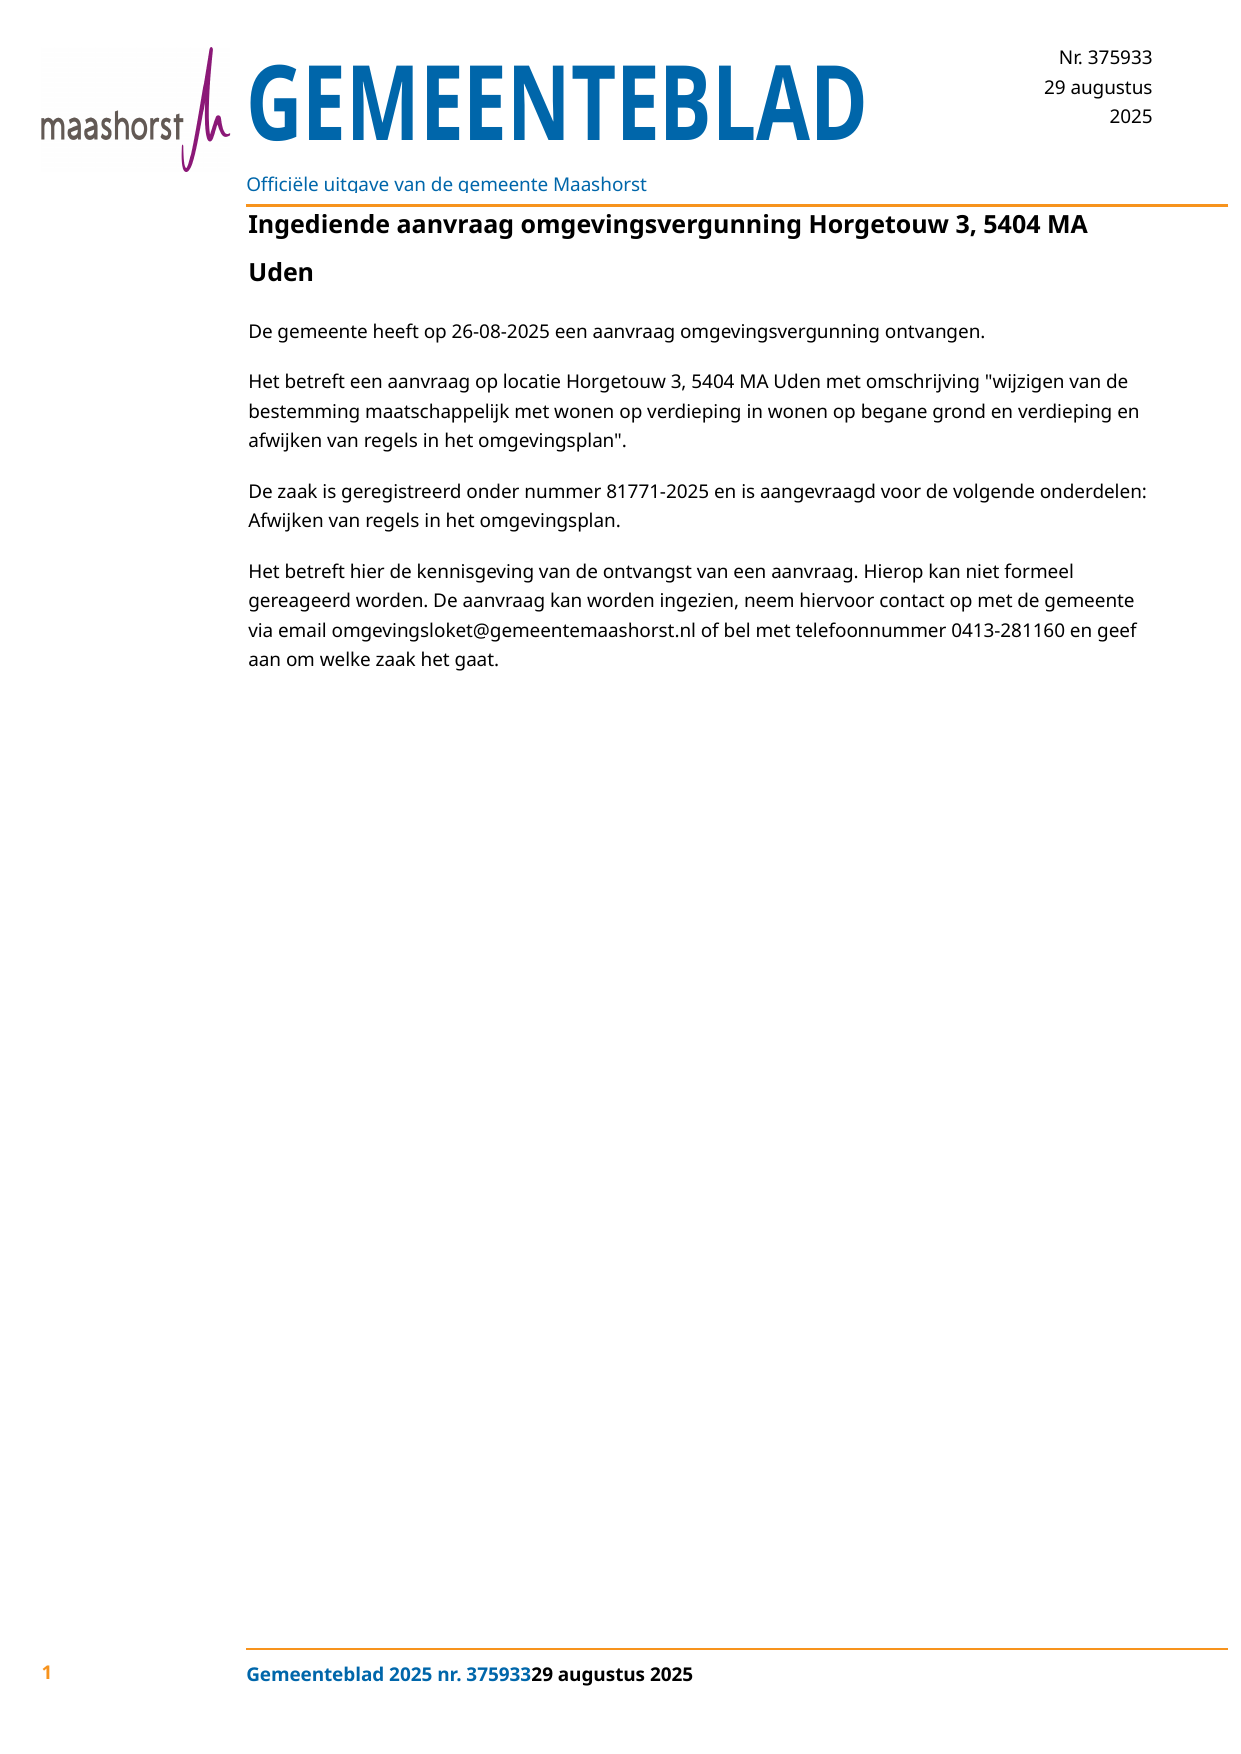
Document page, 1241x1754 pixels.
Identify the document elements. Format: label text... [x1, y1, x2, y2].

picture [41, 47, 231, 172]
text De gemeente heeft op 26-08-2025 een aanvraag omgevingsvergunning ontvangen. [248, 318, 1152, 344]
text Het betreft een aanvraag op locatie Horgetouw 3, 5404 MA Uden met omschrijving "wijzigen van de bestemming maatschappelijk met wonen op verdieping in wonen op begane grond en verdieping en afwijken van regels in het omgevingsplan". [248, 368, 1152, 453]
text Ingediende aanvraag omgevingsvergunning Horgetouw 3, 5404 MA Uden [248, 207, 1152, 288]
text De zaak is geregistreerd onder nummer 81771-2025 en is aangevraagd voor de volgende onderdelen: Afwijken van regels in het omgevingsplan. [248, 478, 1152, 533]
text Het betreft hier de kennisgeving van de ontvangst van een aanvraag. Hierop kan niet formeel gereageerd worden. De aanvraag kan worden ingezien, neem hiervoor contact op met de gemeente via email omgevingsloket@gemeentemaashorst.nl of bel met telefoonnummer 0413-281160 en geef aan om welke zaak het gaat. [248, 558, 1152, 672]
